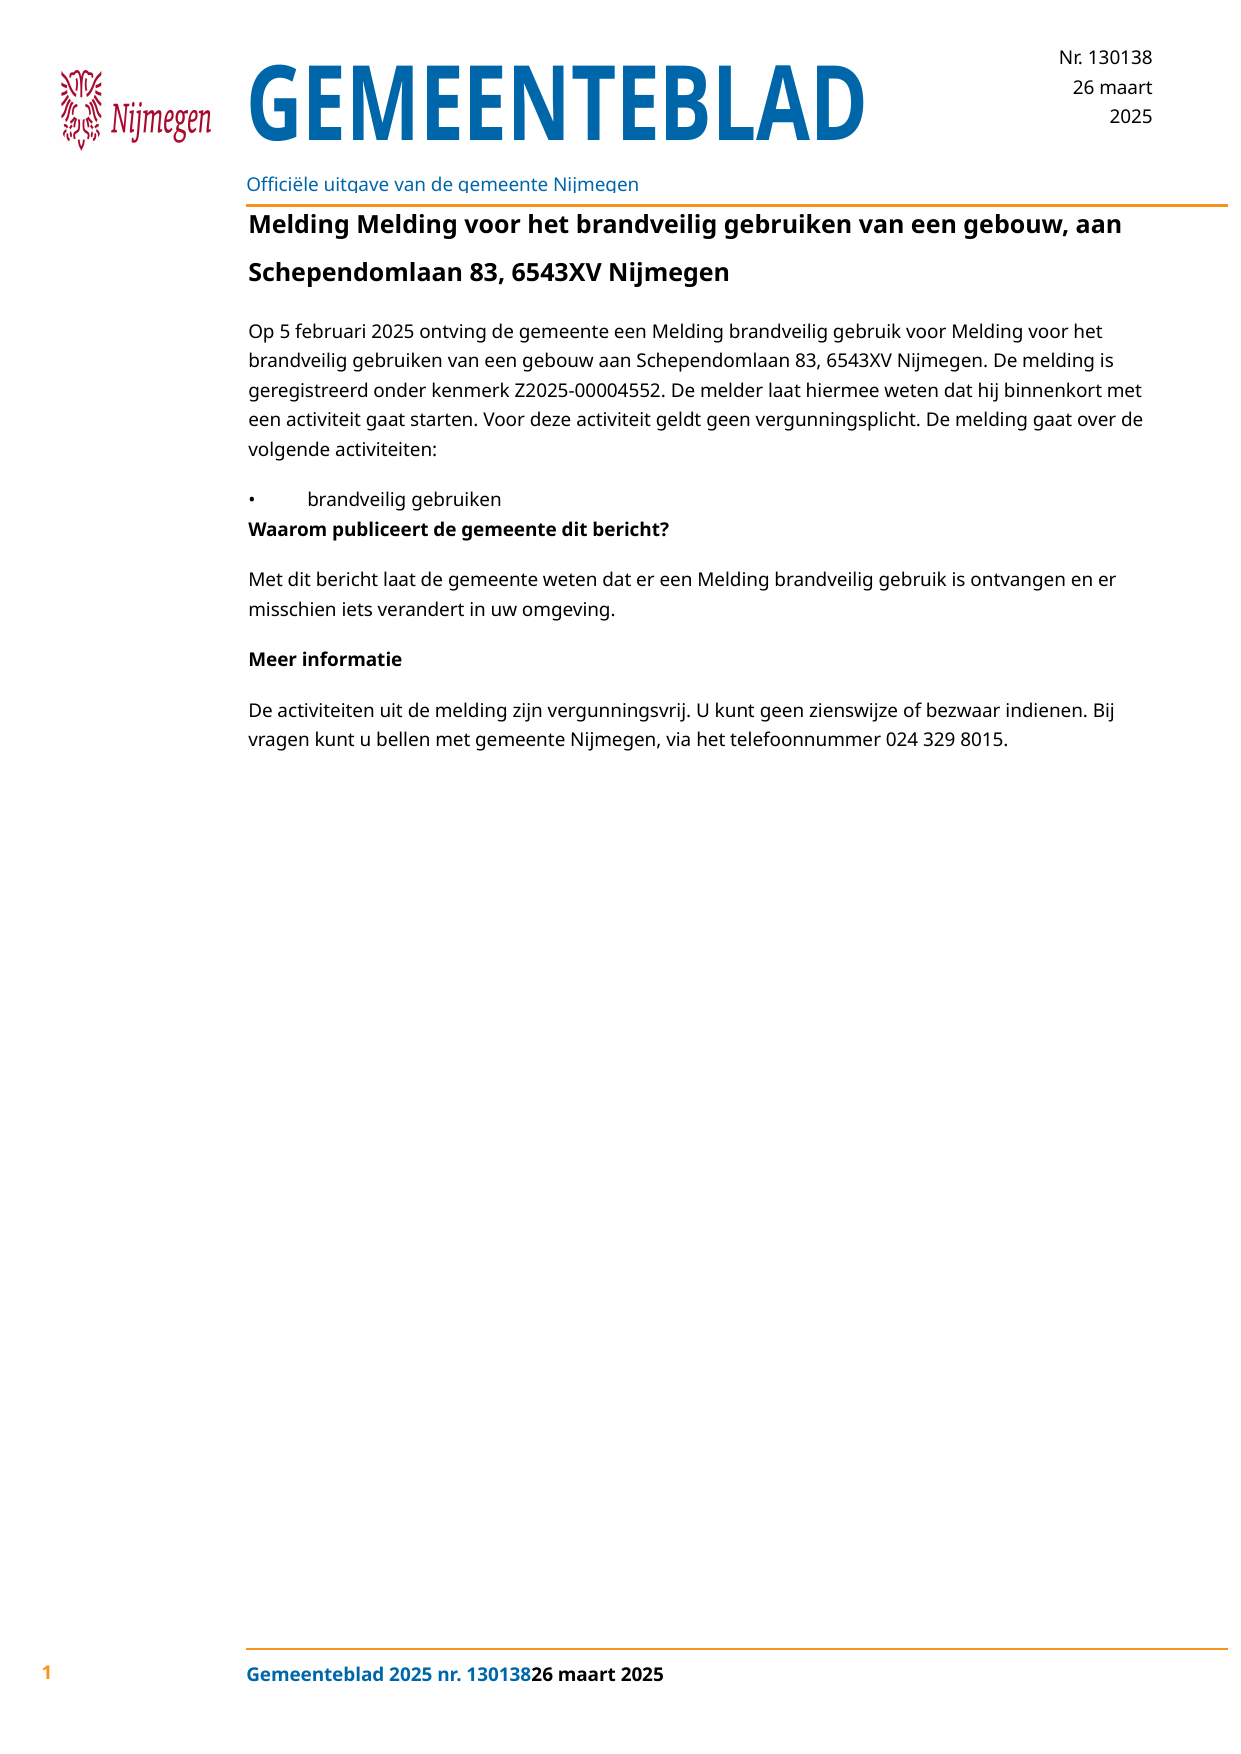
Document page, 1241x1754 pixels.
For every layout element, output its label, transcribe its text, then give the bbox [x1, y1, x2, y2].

text De activiteiten uit de melding zijn vergunningsvrij. U kunt geen zienswijze of bezwaar indienen. Bij vragen kunt u bellen met gemeente Nijmegen, via het telefoonnummer 024 329 8015. [248, 697, 1152, 752]
text Met dit bericht laat de gemeente weten dat er een Melding brandveilig gebruik is ontvangen en er misschien iets verandert in uw omgeving. [248, 567, 1152, 622]
text Waarom publiceert de gemeente dit bericht? [248, 516, 1152, 542]
picture [41, 47, 231, 172]
text Op 5 februari 2025 ontving de gemeente een Melding brandveilig gebruik voor Melding voor het brandveilig gebruiken van een gebouw aan Schependomlaan 83, 6543XV Nijmegen. De melding is geregistreerd onder kenmerk Z2025-00004552. De melder laat hiermee weten dat hij binnenkort met een activiteit gaat starten. Voor deze activiteit geldt geen vergunningsplicht. De melding gaat over de volgende activiteiten: [248, 318, 1152, 462]
list brandveilig gebruiken [248, 487, 1152, 512]
text Melding Melding voor het brandveilig gebruiken van een gebouw, aan Schependomlaan 83, 6543XV Nijmegen [248, 207, 1152, 288]
text Meer informatie [248, 647, 1152, 672]
